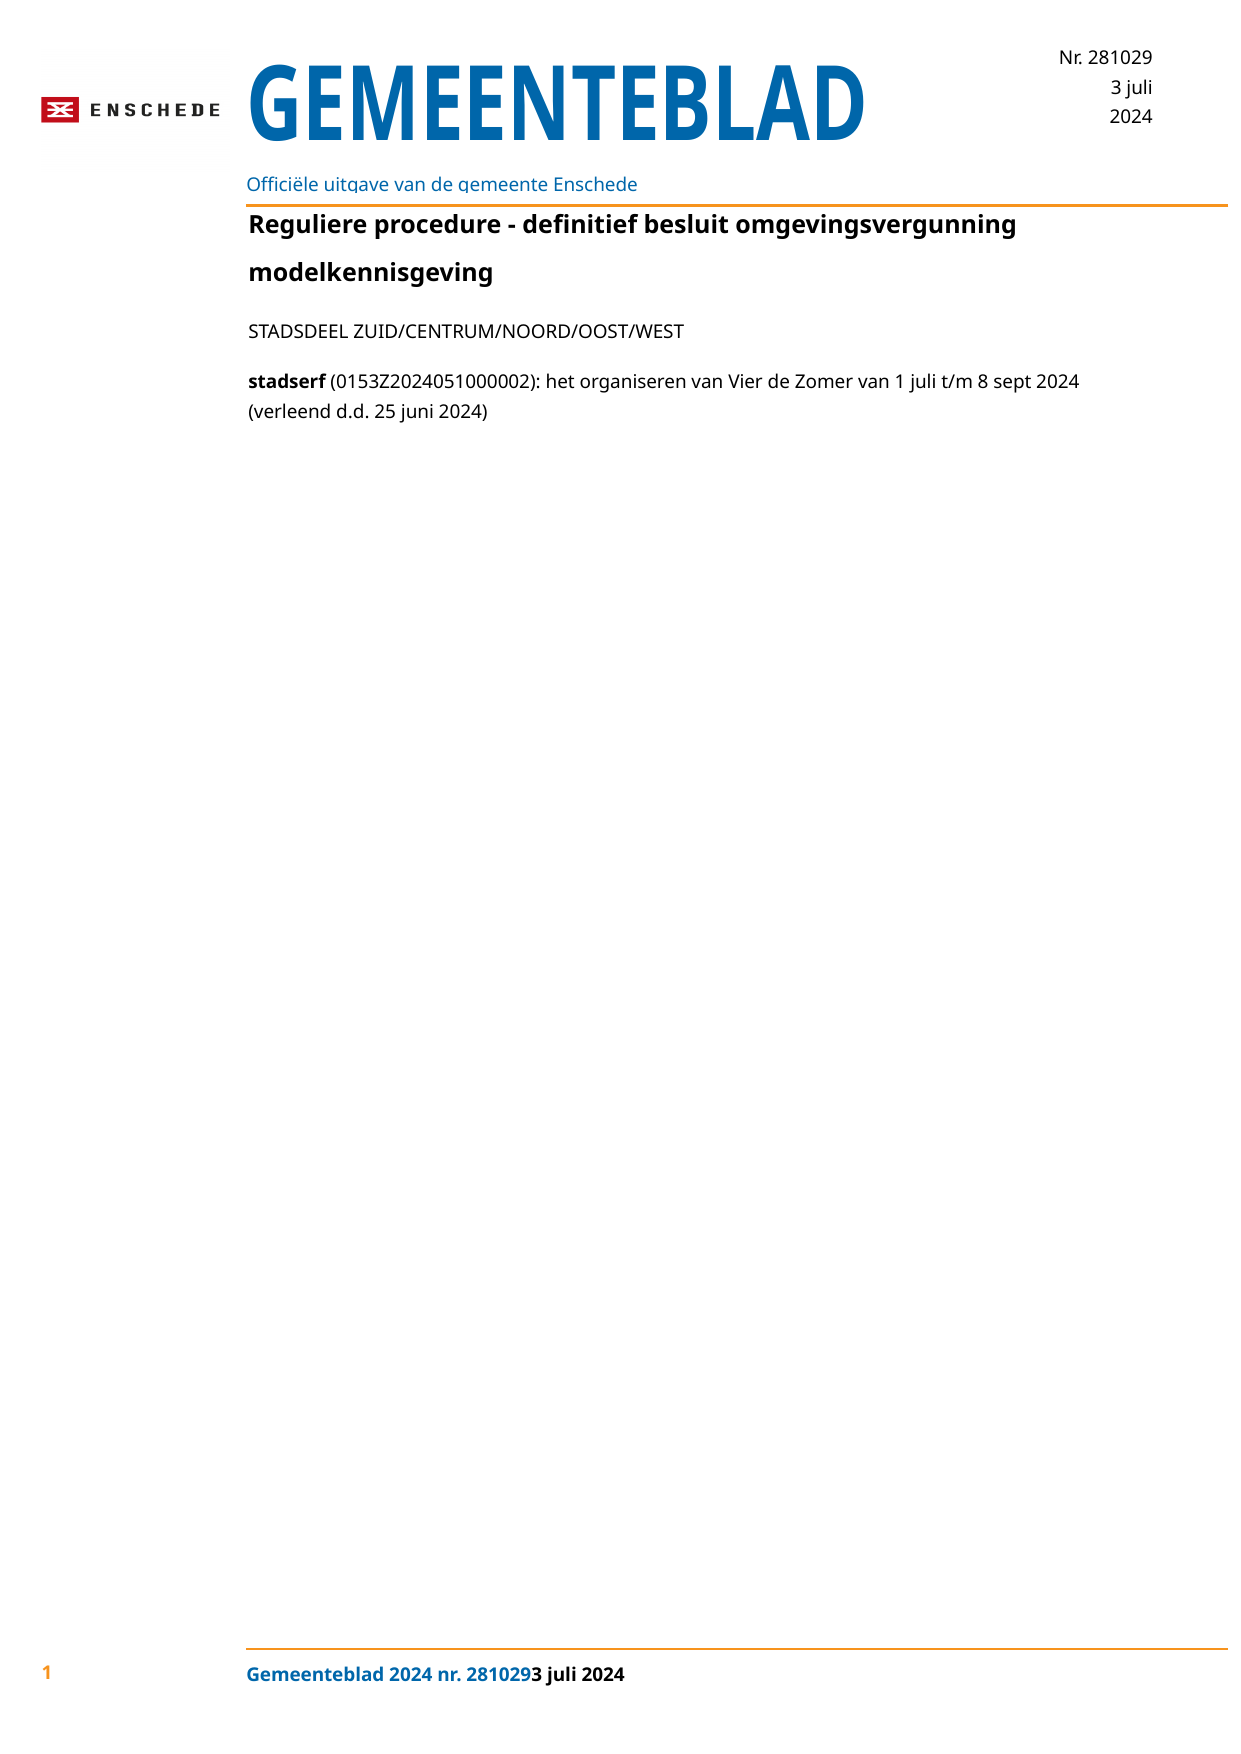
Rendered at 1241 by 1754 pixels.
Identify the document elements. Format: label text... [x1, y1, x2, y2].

text stadserf (0153Z2024051000002): het organiseren van Vier de Zomer van 1 juli t/m 8 sept 2024 (verleend d.d. 25 juni 2024) [248, 368, 1152, 424]
text Reguliere procedure - definitief besluit omgevingsvergunning modelkennisgeving [248, 207, 1152, 288]
text STADSDEEL ZUID/CENTRUM/NOORD/OOST/WEST [248, 318, 1152, 344]
picture [41, 47, 231, 172]
